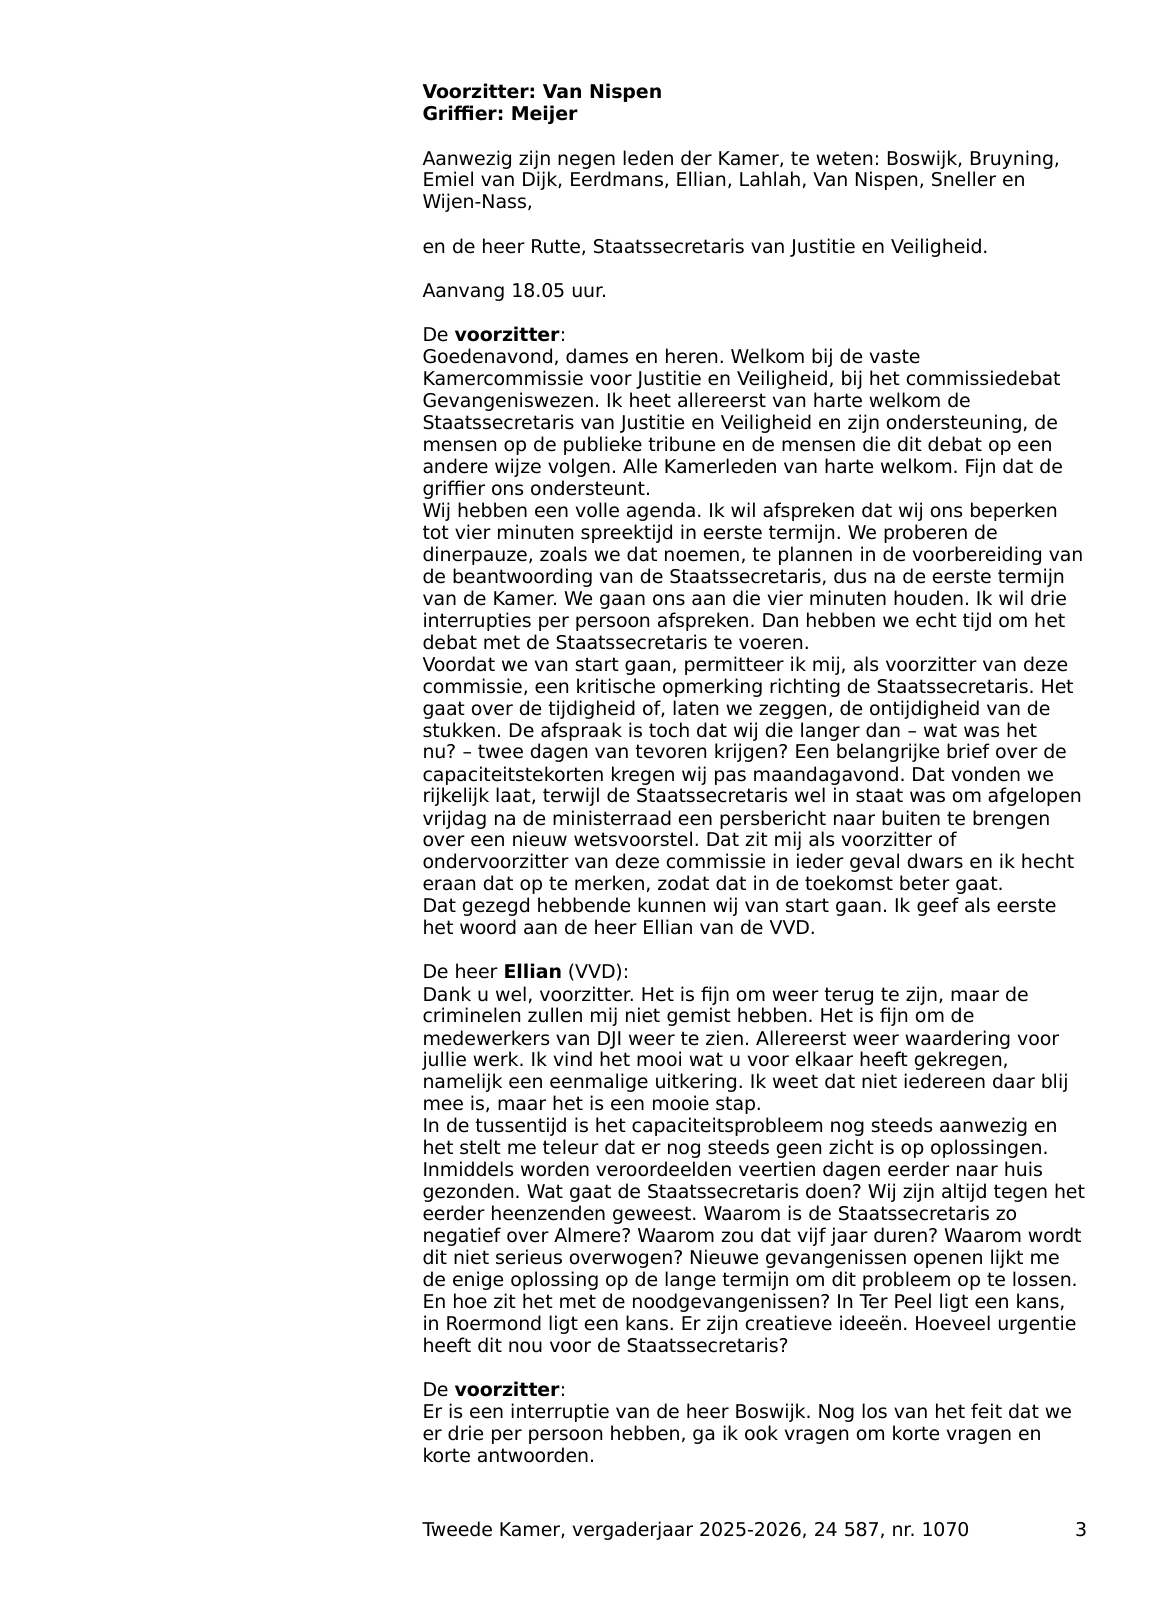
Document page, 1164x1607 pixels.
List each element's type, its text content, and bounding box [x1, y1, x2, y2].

text Er is een interruptie van de heer Boswijk. Nog los van het feit dat we er drie per persoon hebben, ga ik ook vragen om korte vragen en korte antwoorden. [422, 1401, 1087, 1467]
text Aanvang 18.05 uur. [422, 280, 1087, 302]
text Goedenavond, dames en heren. Welkom bij de vaste Kamercommissie voor Justitie en Veiligheid, bij het commissiedebat Gevangeniswezen. Ik heet allereerst van harte welkom de Staatssecretaris van Justitie en Veiligheid en zijn ondersteuning, de mensen op de publieke tribune en de mensen die dit debat op een andere wijze volgen. Alle Kamerleden van harte welkom. Fijn dat de griffier ons ondersteunt. [422, 346, 1087, 500]
text Dat gezegd hebbende kunnen wij van start gaan. Ik geef als eerste het woord aan de heer Ellian van de VVD. [422, 895, 1087, 939]
text De heer Ellian (VVD): [422, 961, 1087, 983]
text Griffier: Meijer [422, 103, 1087, 125]
text en de heer Rutte, Staatssecretaris van Justitie en Veiligheid. [422, 236, 1087, 257]
text Dank u wel, voorzitter. Het is fijn om weer terug te zijn, maar de criminelen zullen mij niet gemist hebben. Het is fijn om de medewerkers van DJI weer te zien. Allereerst weer waardering voor jullie werk. Ik vind het mooi wat u voor elkaar heeft gekregen, namelijk een eenmalige uitkering. Ik weet dat niet iedereen daar blij mee is, maar het is een mooie stap. [422, 983, 1087, 1115]
text Voorzitter: Van Nispen [422, 81, 1087, 103]
text De voorzitter: [422, 324, 1087, 346]
text Voordat we van start gaan, permitteer ik mij, als voorzitter van deze commissie, een kritische opmerking richting de Staatssecretaris. Het gaat over de tijdigheid of, laten we zeggen, de ontijdigheid van de stukken. De afspraak is toch dat wij die langer dan – wat was het nu? – twee dagen van tevoren krijgen? Een belangrijke brief over de capaciteitstekorten kregen wij pas maandagavond. Dat vonden we rijkelijk laat, terwijl de Staatssecretaris wel in staat was om afgelopen vrijdag na de ministerraad een persbericht naar buiten te brengen over een nieuw wetsvoorstel. Dat zit mij als voorzitter of ondervoorzitter van deze commissie in ieder geval dwars en ik hecht eraan dat op te merken, zodat dat in de toekomst beter gaat. [422, 653, 1087, 895]
text Aanwezig zijn negen leden der Kamer, te weten: Boswijk, Bruyning, Emiel van Dijk, Eerdmans, Ellian, Lahlah, Van Nispen, Sneller en Wijen-Nass, [422, 147, 1087, 213]
text In de tussentijd is het capaciteitsprobleem nog steeds aanwezig en het stelt me teleur dat er nog steeds geen zicht is op oplossingen. Inmiddels worden veroordeelden veertien dagen eerder naar huis gezonden. Wat gaat de Staatssecretaris doen? Wij zijn altijd tegen het eerder heenzenden geweest. Waarom is de Staatssecretaris zo negatief over Almere? Waarom zou dat vijf jaar duren? Waarom wordt dit niet serieus overwogen? Nieuwe gevangenissen openen lijkt me de enige oplossing op de lange termijn om dit probleem op te lossen. En hoe zit het met de noodgevangenissen? In Ter Peel ligt een kans, in Roermond ligt een kans. Er zijn creatieve ideeën. Hoeveel urgentie heeft dit nou voor de Staatssecretaris? [422, 1115, 1087, 1357]
text De voorzitter: [422, 1379, 1087, 1401]
text Wij hebben een volle agenda. Ik wil afspreken dat wij ons beperken tot vier minuten spreektijd in eerste termijn. We proberen de dinerpauze, zoals we dat noemen, te plannen in de voorbereiding van de beantwoording van de Staatssecretaris, dus na de eerste termijn van de Kamer. We gaan ons aan die vier minuten houden. Ik wil drie interrupties per persoon afspreken. Dan hebben we echt tijd om het debat met de Staatssecretaris te voeren. [422, 500, 1087, 653]
